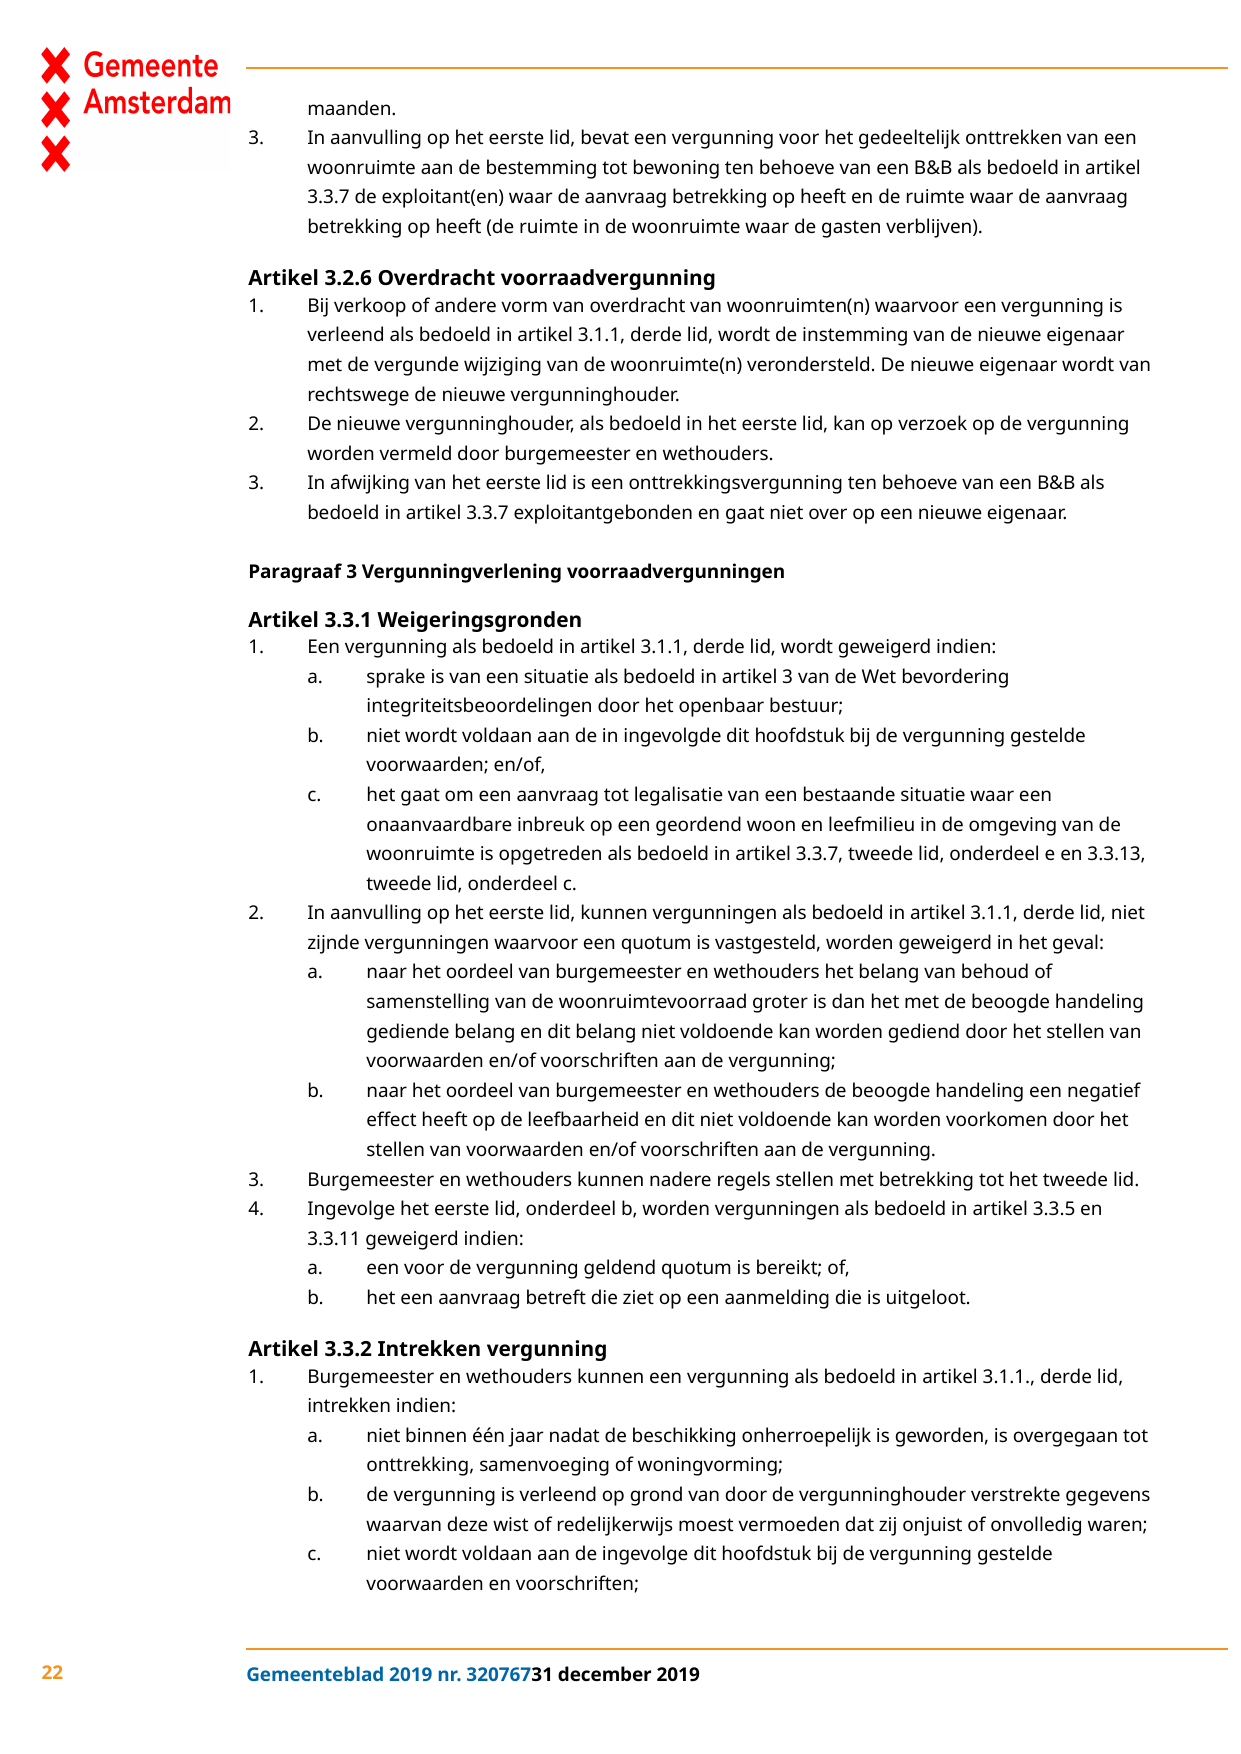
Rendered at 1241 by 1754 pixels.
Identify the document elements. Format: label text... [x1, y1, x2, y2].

list In aanvulling op het eerste lid, kunnen vergunningen als bedoeld in artikel 3.1.1, derde lid, niet zijnde vergunningen waarvoor een quotum is vastgesteld, worden geweigerd in het geval: [248, 899, 1152, 955]
list niet wordt voldaan aan de ingevolge dit hoofdstuk bij de vergunning gestelde voorwaarden en voorschriften; [307, 1540, 1152, 1596]
list In aanvulling op het eerste lid, bevat een vergunning voor het gedeeltelijk onttrekken van een woonruimte aan de bestemming tot bewoning ten behoeve van een B&B als bedoeld in artikel 3.3.7 de exploitant(en) waar de aanvraag betrekking op heeft en de ruimte waar de aanvraag betrekking op heeft (de ruimte in de woonruimte waar de gasten verblijven). [248, 124, 1152, 239]
list Ingevolge het eerste lid, onderdeel b, worden vergunningen als bedoeld in artikel 3.3.5 en 3.3.11 geweigerd indien: [248, 1195, 1152, 1251]
list De nieuwe vergunninghouder, als bedoeld in het eerste lid, kan op verzoek op de vergunning worden vermeld door burgemeester en wethouders. [248, 410, 1152, 466]
list niet binnen één jaar nadat de beschikking onherroepelijk is geworden, is overgegaan tot onttrekking, samenvoeging of woningvorming; [307, 1422, 1152, 1477]
list maanden. [248, 95, 1152, 121]
list niet wordt voldaan aan de in ingevolgde dit hoofdstuk bij de vergunning gestelde voorwaarden; en/of, [307, 722, 1152, 777]
picture [41, 47, 231, 172]
list Burgemeester en wethouders kunnen nadere regels stellen met betrekking tot het tweede lid. [248, 1166, 1152, 1191]
text Paragraaf 3 Vergunningverlening voorraadvergunningen [248, 558, 1152, 584]
list het een aanvraag betreft die ziet op een aanmelding die is uitgeloot. [307, 1284, 1152, 1310]
text Artikel 3.2.6 Overdracht voorraadvergunning [248, 263, 1152, 292]
text Artikel 3.3.1 Weigeringsgronden [248, 605, 1152, 633]
text Artikel 3.3.2 Intrekken vergunning [248, 1334, 1152, 1363]
list de vergunning is verleend op grond van door de vergunninghouder verstrekte gegevens waarvan deze wist of redelijkerwijs moest vermoeden dat zij onjuist of onvolledig waren; [307, 1481, 1152, 1537]
list het gaat om een aanvraag tot legalisatie van een bestaande situatie waar een onaanvaardbare inbreuk op een geordend woon en leefmilieu in de omgeving van de woonruimte is opgetreden als bedoeld in artikel 3.3.7, tweede lid, onderdeel e en 3.3.13, tweede lid, onderdeel c. [307, 781, 1152, 896]
list naar het oordeel van burgemeester en wethouders het belang van behoud of samenstelling van de woonruimtevoorraad groter is dan het met de beoogde handeling gediende belang en dit belang niet voldoende kan worden gediend door het stellen van voorwaarden en/of voorschriften aan de vergunning; [307, 959, 1152, 1073]
list een voor de vergunning geldend quotum is bereikt; of, [307, 1254, 1152, 1280]
list naar het oordeel van burgemeester en wethouders de beoogde handeling een negatief effect heeft op de leefbaarheid en dit niet voldoende kan worden voorkomen door het stellen van voorwaarden en/of voorschriften aan de vergunning. [307, 1077, 1152, 1162]
list sprake is van een situatie als bedoeld in artikel 3 van de Wet bevordering integriteitsbeoordelingen door het openbaar bestuur; [307, 663, 1152, 718]
list Burgemeester en wethouders kunnen een vergunning als bedoeld in artikel 3.1.1., derde lid, intrekken indien: [248, 1363, 1152, 1418]
list Bij verkoop of andere vorm van overdracht van woonruimten(n) waarvoor een vergunning is verleend als bedoeld in artikel 3.1.1, derde lid, wordt de instemming van de nieuwe eigenaar met de vergunde wijziging van de woonruimte(n) verondersteld. De nieuwe eigenaar wordt van rechtswege de nieuwe vergunninghouder. [248, 292, 1152, 406]
list In afwijking van het eerste lid is een onttrekkingsvergunning ten behoeve van een B&B als bedoeld in artikel 3.3.7 exploitantgebonden en gaat niet over op een nieuwe eigenaar. [248, 469, 1152, 525]
list Een vergunning als bedoeld in artikel 3.1.1, derde lid, wordt geweigerd indien: [248, 633, 1152, 659]
